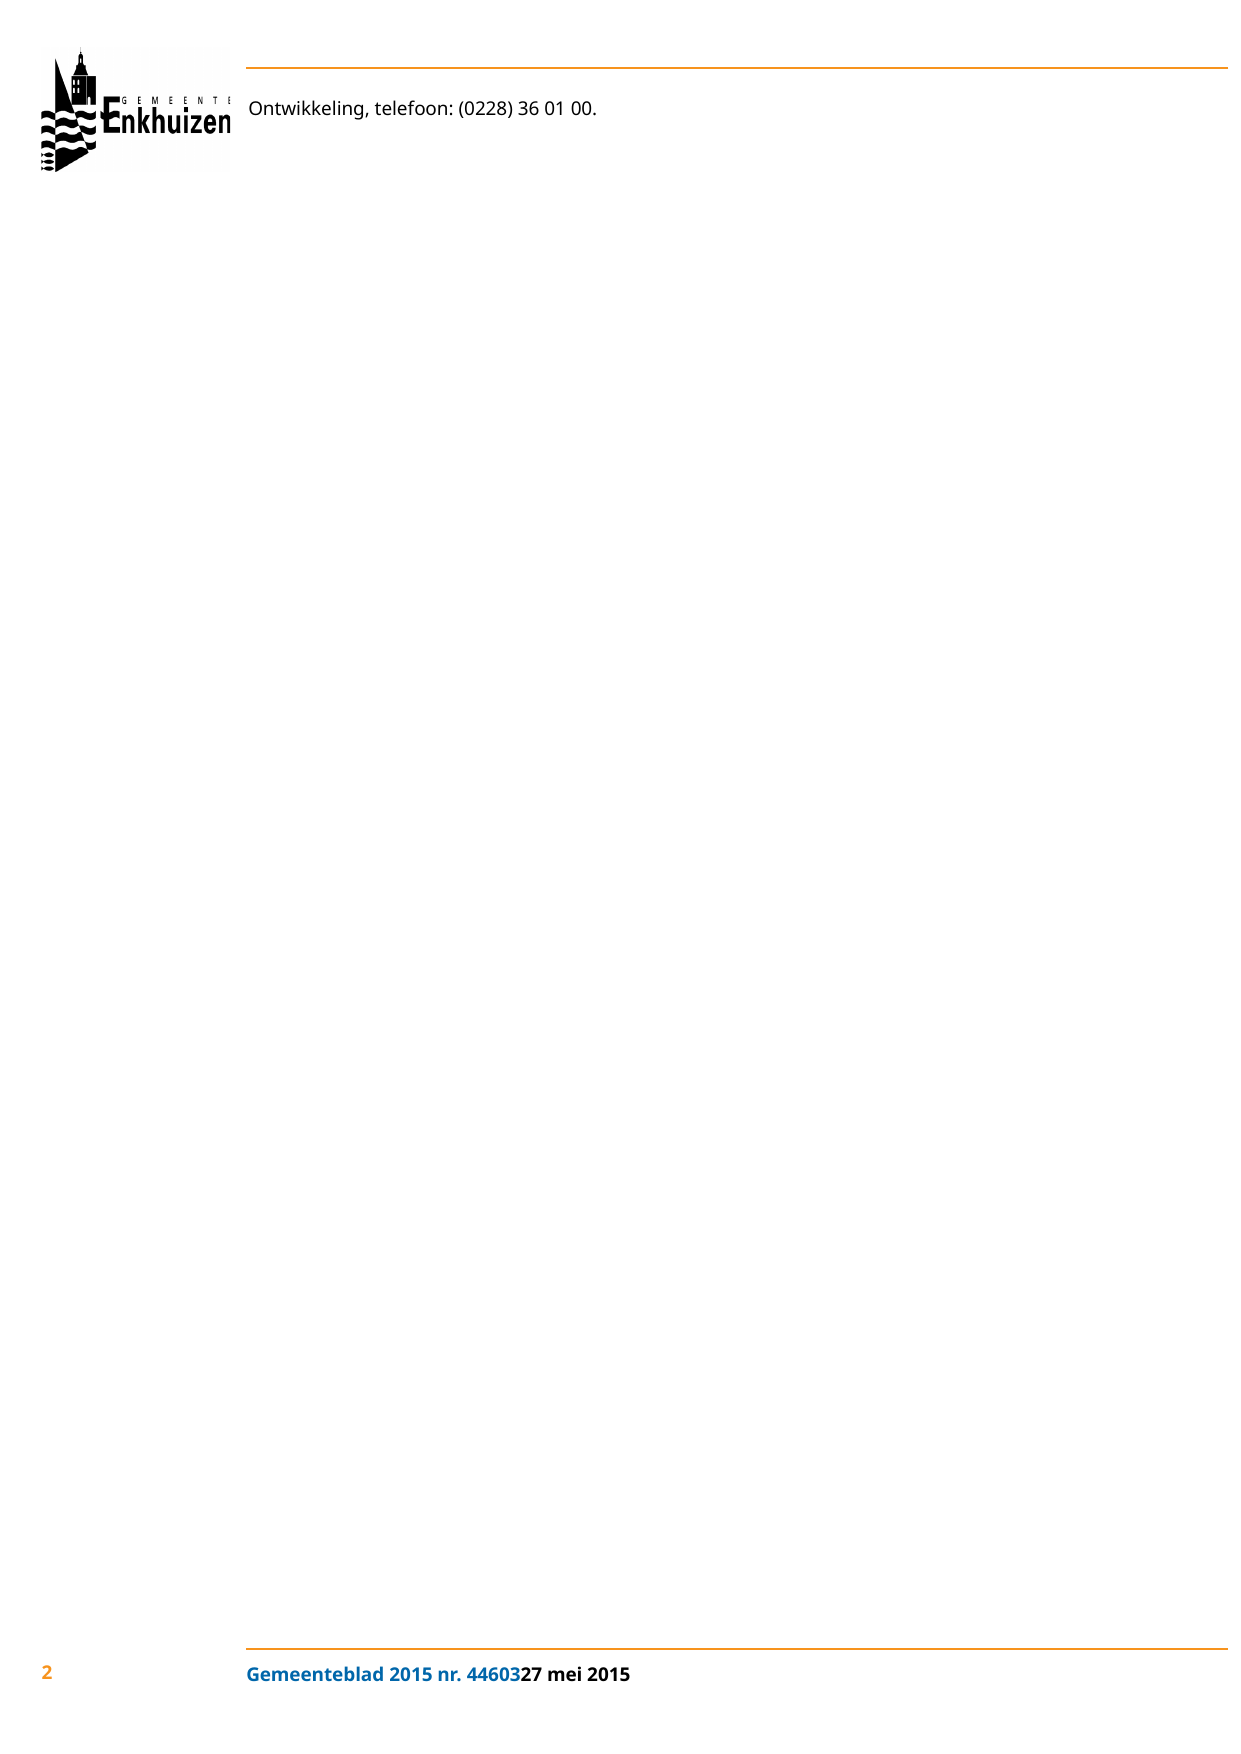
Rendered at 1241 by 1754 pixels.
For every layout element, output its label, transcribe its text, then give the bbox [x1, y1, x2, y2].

picture [41, 47, 231, 172]
text Ontwikkeling, telefoon: (0228) 36 01 00. [248, 95, 1152, 121]
